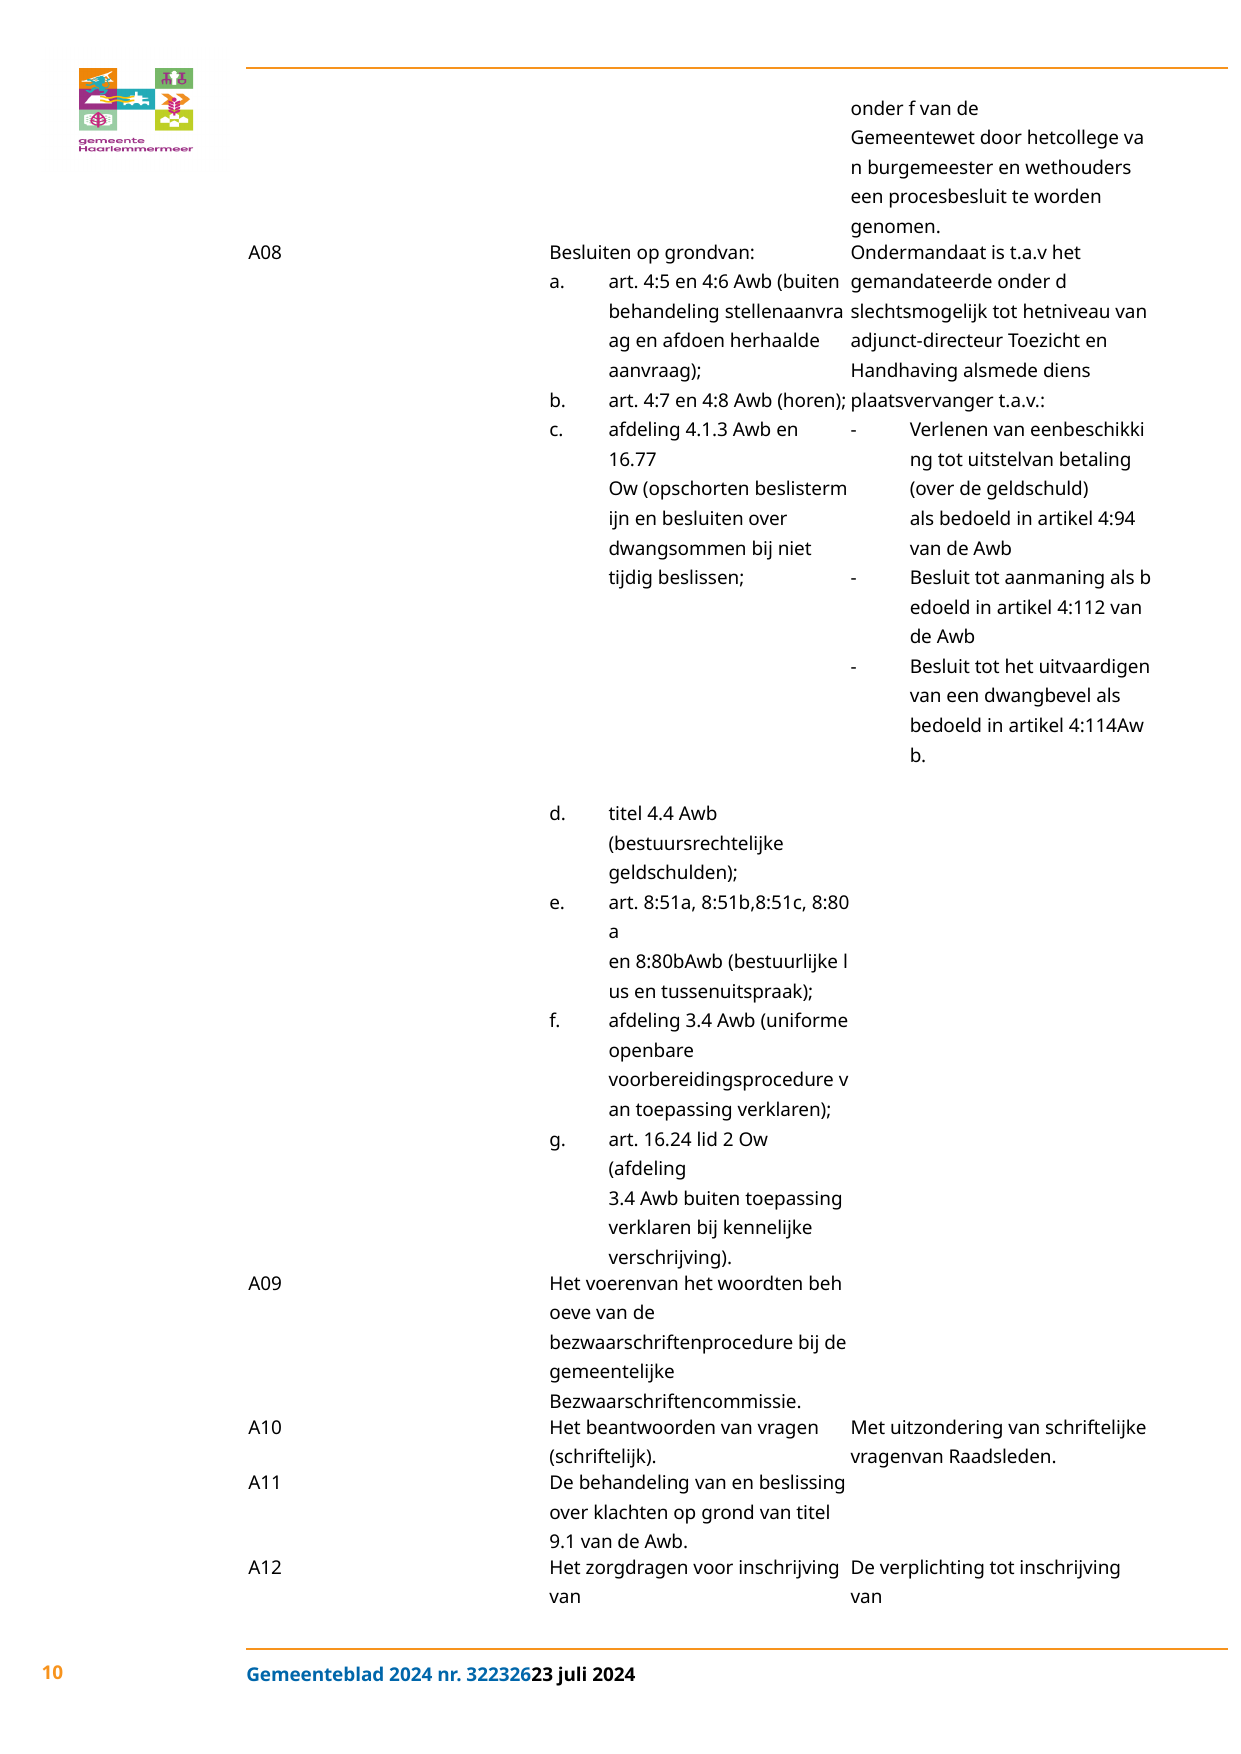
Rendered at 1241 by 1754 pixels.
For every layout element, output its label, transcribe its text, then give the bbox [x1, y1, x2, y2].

table_cell De verplichting tot inschrijving van [850, 1554, 1152, 1609]
table_cell A09 [248, 1270, 549, 1414]
table_header [248, 800, 549, 1270]
table_cell A08 [248, 239, 549, 767]
table_cell Ondermandaat is t.a.v het gemandateerde onder d slechtsmogelijk tot hetniveau van adjunct-directeur Toezicht en Handhaving alsmede diens plaatsvervanger t.a.v.: Verlenen van eenbeschikking tot uitstelvan betaling (over de geldschuld) als bedoeld in artikel 4:94 van de Awb Besluit tot aanmaning als bedoeld in artikel 4:112 van de Awb Besluit tot het uitvaardigen van een dwangbevel als bedoeld in artikel 4:114Awb. [850, 239, 1152, 767]
table_cell onder f van de Gemeentewet door hetcollege van burgemeester en wethouders een procesbesluit te worden genomen. [850, 95, 1152, 239]
table_cell Besluiten op grondvan: art. 4:5 en 4:6 Awb (buiten behandeling stellenaanvraag en afdoen herhaalde aanvraag); art. 4:7 en 4:8 Awb (horen); afdeling 4.1.3 Awb en 16.77 Ow (opschorten beslistermijn en besluiten over dwangsommen bij niet tijdig beslissen; [549, 239, 850, 767]
table_cell [850, 1469, 1152, 1554]
table_cell Met uitzondering van schriftelijke vragenvan Raadsleden. [850, 1414, 1152, 1469]
table_cell Het voerenvan het woordten behoeve van de bezwaarschriftenprocedure bij de gemeentelijke Bezwaarschriftencommissie. [549, 1270, 850, 1414]
table_cell Het zorgdragen voor inschrijving van [549, 1554, 850, 1609]
table_header titel 4.4 Awb (bestuursrechtelijke geldschulden); art. 8:51a, 8:51b,8:51c, 8:80a en 8:80bAwb (bestuurlijke lus en tussenuitspraak); afdeling 3.4 Awb (uniforme openbare voorbereidingsprocedure van toepassing verklaren); art. 16.24 lid 2 Ow (afdeling 3.4 Awb buiten toepassing verklaren bij kennelijke verschrijving). [549, 800, 850, 1270]
table_cell [549, 95, 850, 239]
table_cell A12 [248, 1554, 549, 1609]
table_cell [248, 95, 549, 239]
table_header [850, 800, 1152, 1270]
table_cell Het beantwoorden van vragen (schriftelijk). [549, 1414, 850, 1469]
table_cell A10 [248, 1414, 549, 1469]
table_cell A11 [248, 1469, 549, 1554]
table_cell [850, 1270, 1152, 1414]
table_cell De behandeling van en beslissing over klachten op grond van titel 9.1 van de Awb. [549, 1469, 850, 1554]
picture [41, 47, 231, 172]
